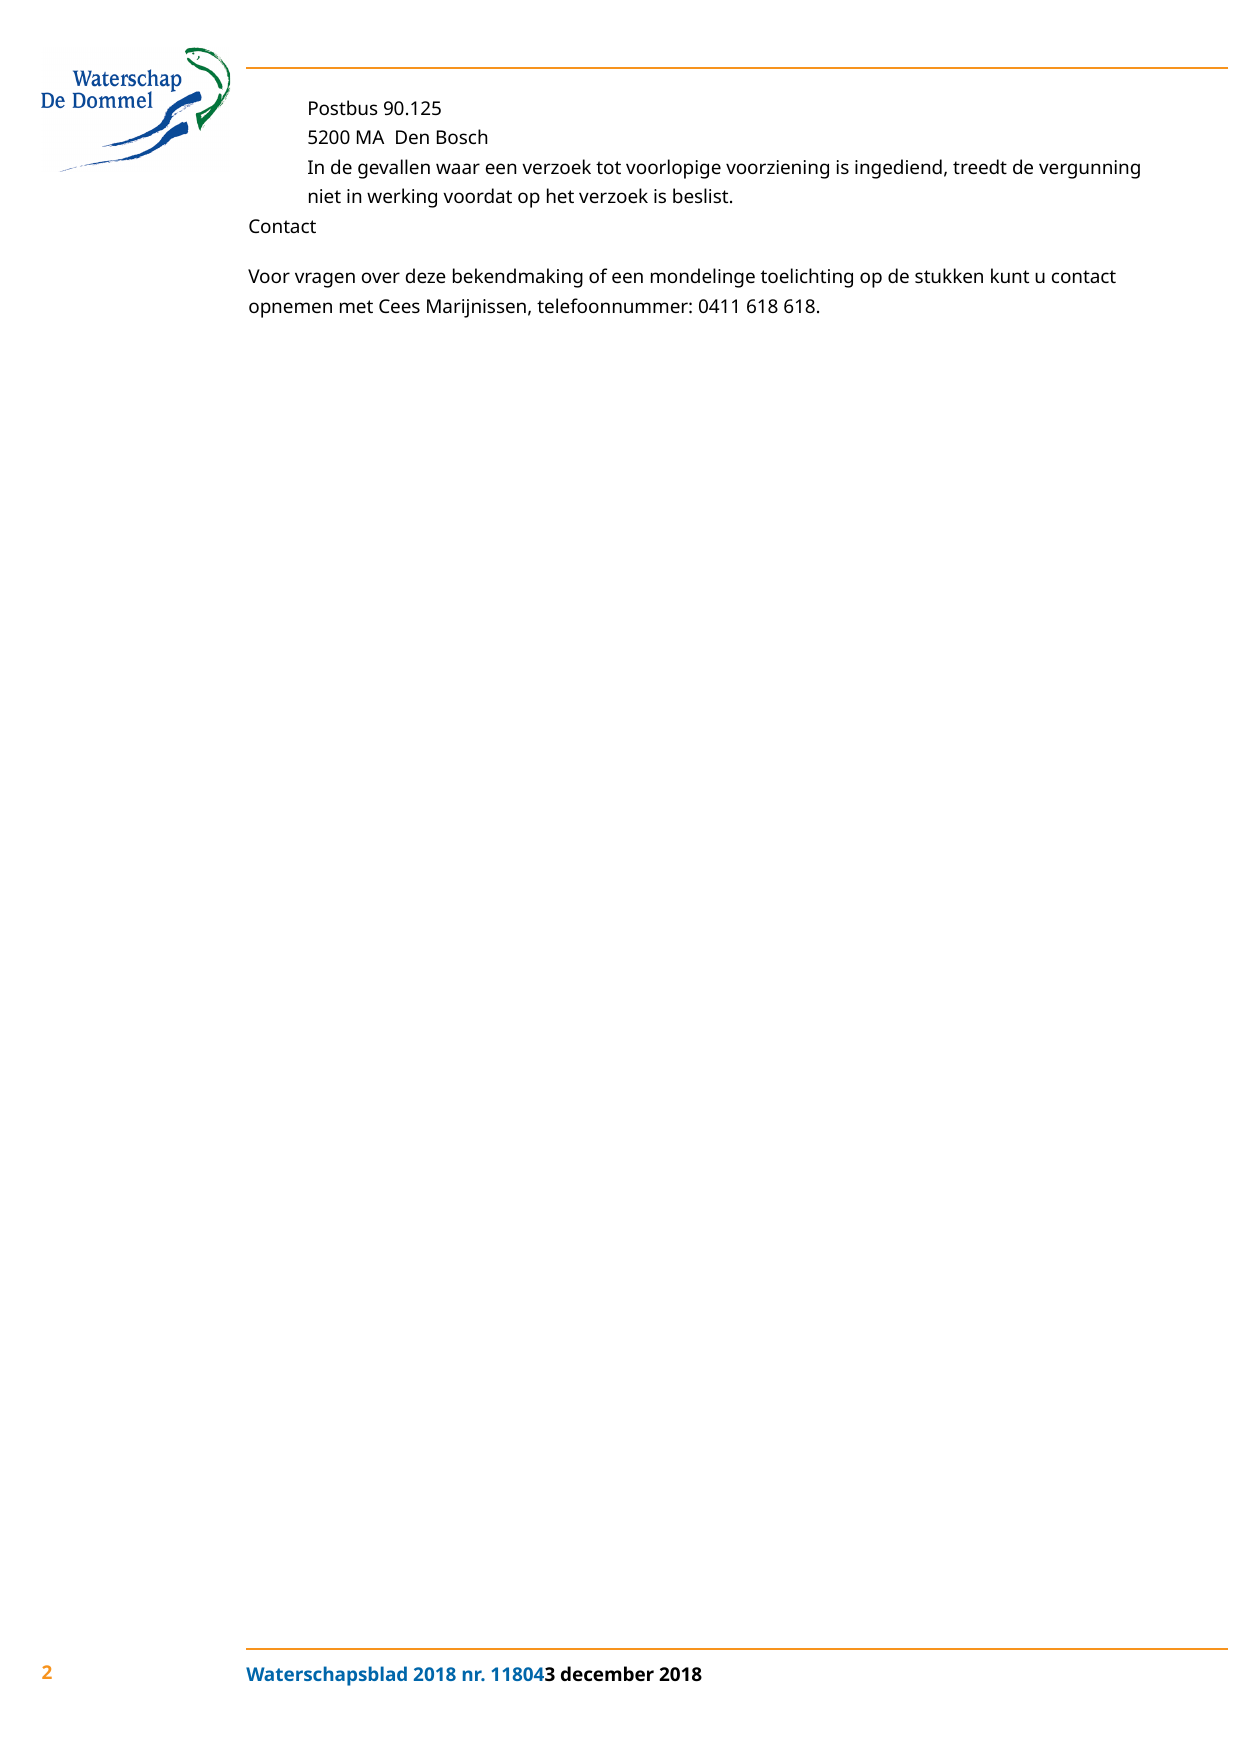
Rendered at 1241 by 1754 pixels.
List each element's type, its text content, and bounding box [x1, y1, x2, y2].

list 5200 MA Den Bosch [248, 124, 1152, 150]
picture [41, 47, 231, 172]
list In de gevallen waar een verzoek tot voorlopige voorziening is ingediend, treedt de vergunning niet in werking voordat op het verzoek is beslist. [248, 154, 1152, 209]
text Voor vragen over deze bekendmaking of een mondelinge toelichting op de stukken kunt u contact opnemen met Cees Marijnissen, telefoonnummer: 0411 618 618. [248, 263, 1152, 319]
list Postbus 90.125 [248, 95, 1152, 121]
text Contact [248, 213, 1152, 239]
